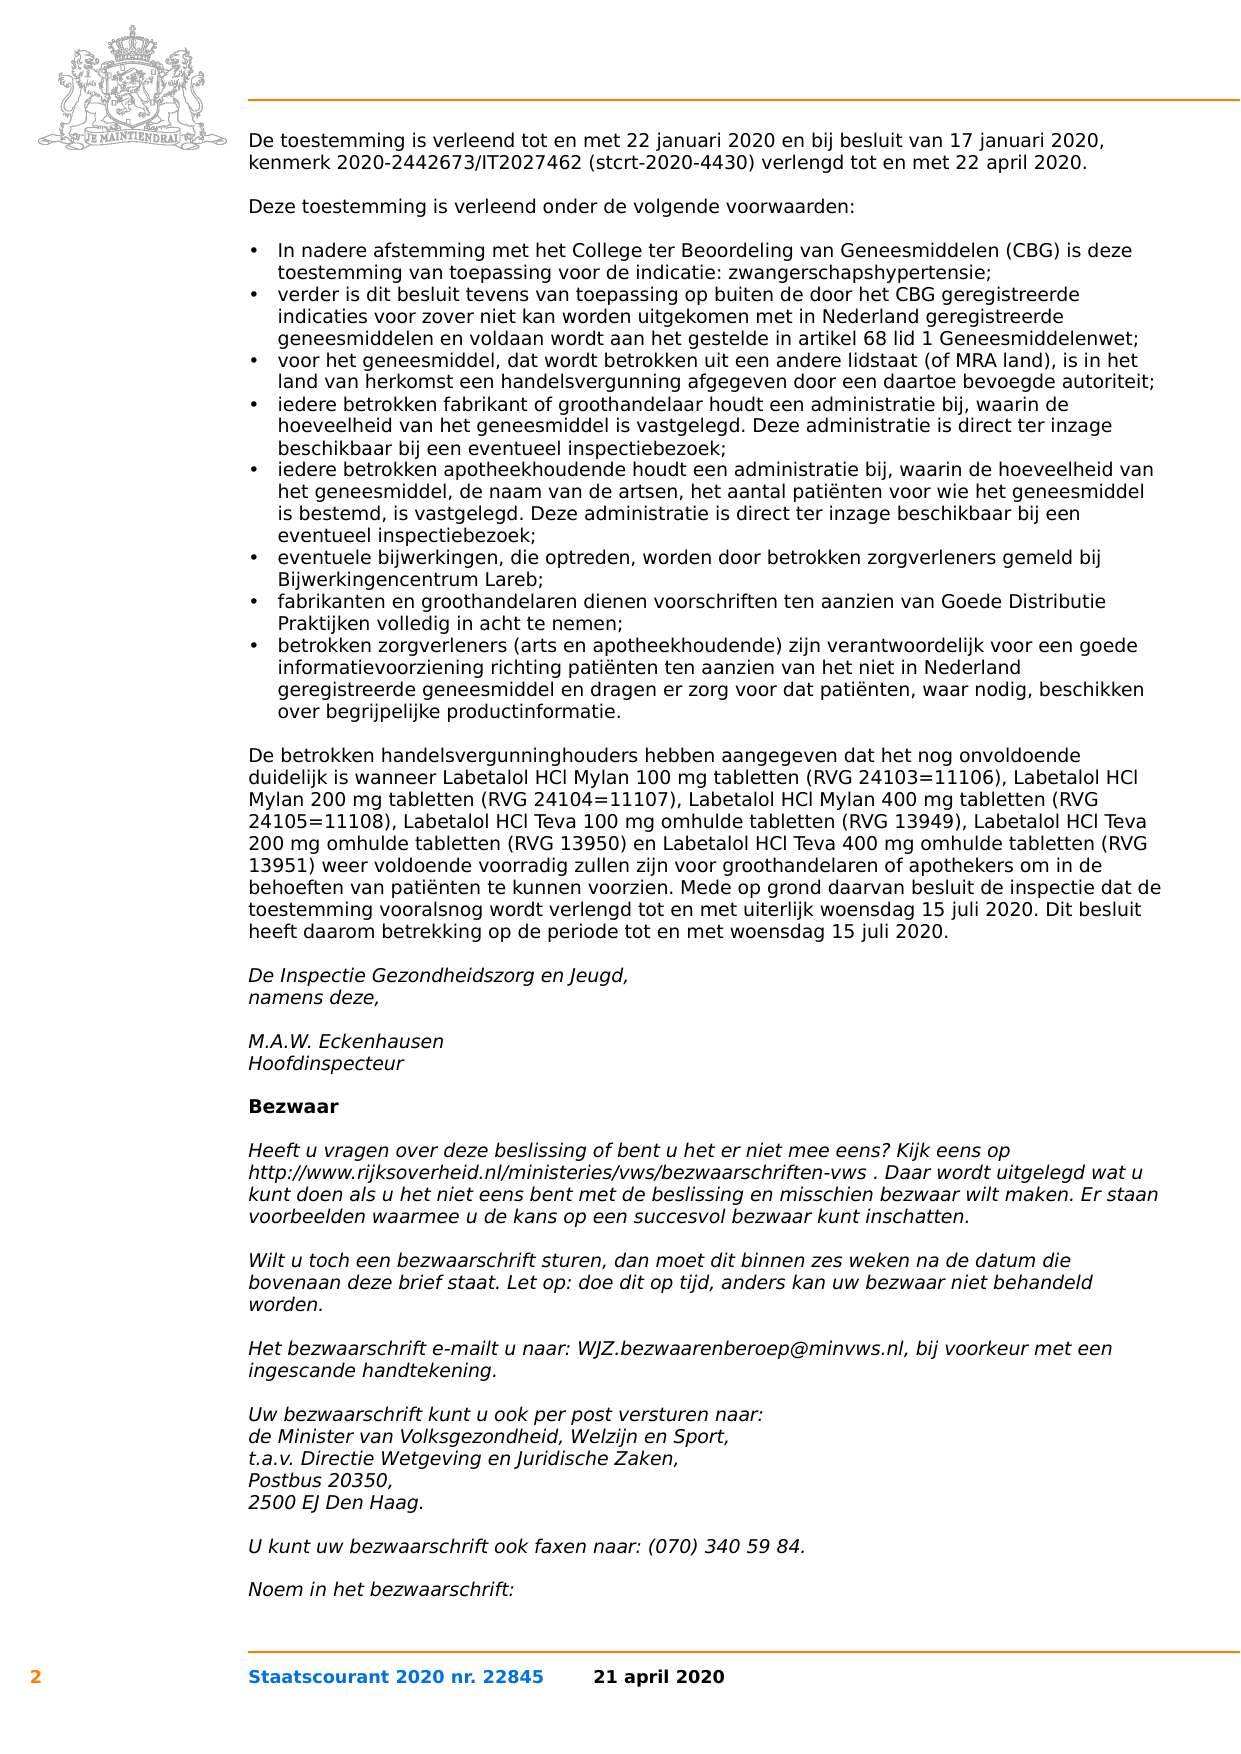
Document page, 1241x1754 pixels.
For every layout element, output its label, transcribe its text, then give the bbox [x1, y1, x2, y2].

text • iedere betrokken fabrikant of groothandelaar houdt een administratie bij, waarin de hoeveelheid van het geneesmiddel is vastgelegd. Deze administratie is direct ter inzage beschikbaar bij een eventueel inspectiebezoek; [248, 393, 1163, 459]
text Het bezwaarschrift e-mailt u naar: WJZ.bezwaarenberoep@minvws.nl, bij voorkeur met een ingescande handtekening. [248, 1338, 1163, 1382]
text Bezwaar [248, 1096, 1163, 1118]
text de Minister van Volksgezondheid, Welzijn en Sport, [248, 1426, 1163, 1448]
text Heeft u vragen over deze beslissing of bent u het er niet mee eens? Kijk eens op http://www.rijksoverheid.nl/ministeries/vws/bezwaarschriften-vws . Daar wordt uitgelegd wat u kunt doen als u het niet eens bent met de beslissing en misschien bezwaar wilt maken. Er staan voorbeelden waarmee u de kans op een succesvol bezwaar kunt inschatten. [248, 1140, 1163, 1228]
text Postbus 20350, [248, 1470, 1163, 1492]
text Wilt u toch een bezwaarschrift sturen, dan moet dit binnen zes weken na de datum die bovenaan deze brief staat. Let op: doe dit op tijd, anders kan uw bezwaar niet behandeld worden. [248, 1250, 1163, 1316]
picture [38, 25, 227, 150]
text Deze toestemming is verleend onder de volgende voorwaarden: [248, 196, 1163, 218]
text • eventuele bijwerkingen, die optreden, worden door betrokken zorgverleners gemeld bij Bijwerkingencentrum Lareb; [248, 547, 1163, 591]
text • fabrikanten en groothandelaren dienen voorschriften ten aanzien van Goede Distributie Praktijken volledig in acht te nemen; [248, 591, 1163, 635]
text t.a.v. Directie Wetgeving en Juridische Zaken, [248, 1448, 1163, 1470]
text • In nadere afstemming met het College ter Beoordeling van Geneesmiddelen (CBG) is deze toestemming van toepassing voor de indicatie: zwangerschapshypertensie; [248, 239, 1163, 283]
text Noem in het bezwaarschrift: [248, 1579, 1163, 1601]
text • iedere betrokken apotheekhoudende houdt een administratie bij, waarin de hoeveelheid van het geneesmiddel, de naam van de artsen, het aantal patiënten voor wie het geneesmiddel is bestemd, is vastgelegd. Deze administratie is direct ter inzage beschikbaar bij een eventueel inspectiebezoek; [248, 459, 1163, 547]
text De betrokken handelsvergunninghouders hebben aangegeven dat het nog onvoldoende duidelijk is wanneer Labetalol HCl Mylan 100 mg tabletten (RVG 24103=11106), Labetalol HCl Mylan 200 mg tabletten (RVG 24104=11107), Labetalol HCl Mylan 400 mg tabletten (RVG 24105=11108), Labetalol HCl Teva 100 mg omhulde tabletten (RVG 13949), Labetalol HCl Teva 200 mg omhulde tabletten (RVG 13950) en Labetalol HCl Teva 400 mg omhulde tabletten (RVG 13951) weer voldoende voorradig zullen zijn voor groothandelaren of apothekers om in de behoeften van patiënten te kunnen voorzien. Mede op grond daarvan besluit de inspectie dat de toestemming vooralsnog wordt verlengd tot en met uiterlijk woensdag 15 juli 2020. Dit besluit heeft daarom betrekking op de periode tot en met woensdag 15 juli 2020. [248, 745, 1163, 943]
text Uw bezwaarschrift kunt u ook per post versturen naar: [248, 1404, 1163, 1426]
text De toestemming is verleend tot en met 22 januari 2020 en bij besluit van 17 januari 2020, kenmerk 2020-2442673/IT2027462 (stcrt-2020-4430) verlengd tot en met 22 april 2020. [248, 130, 1163, 174]
text • betrokken zorgverleners (arts en apotheekhoudende) zijn verantwoordelijk voor een goede informatievoorziening richting patiënten ten aanzien van het niet in Nederland geregistreerde geneesmiddel en dragen er zorg voor dat patiënten, waar nodig, beschikken over begrijpelijke productinformatie. [248, 635, 1163, 723]
text • verder is dit besluit tevens van toepassing op buiten de door het CBG geregistreerde indicaties voor zover niet kan worden uitgekomen met in Nederland geregistreerde geneesmiddelen en voldaan wordt aan het gestelde in artikel 68 lid 1 Geneesmiddelenwet; [248, 283, 1163, 349]
text 2500 EJ Den Haag. [248, 1492, 1163, 1514]
text • voor het geneesmiddel, dat wordt betrokken uit een andere lidstaat (of MRA land), is in het land van herkomst een handelsvergunning afgegeven door een daartoe bevoegde autoriteit; [248, 349, 1163, 393]
text U kunt uw bezwaarschrift ook faxen naar: (070) 340 59 84. [248, 1536, 1163, 1557]
text De Inspectie Gezondheidszorg en Jeugd, namens deze, M.A.W. Eckenhausen Hoofdinspecteur [248, 965, 1163, 1074]
